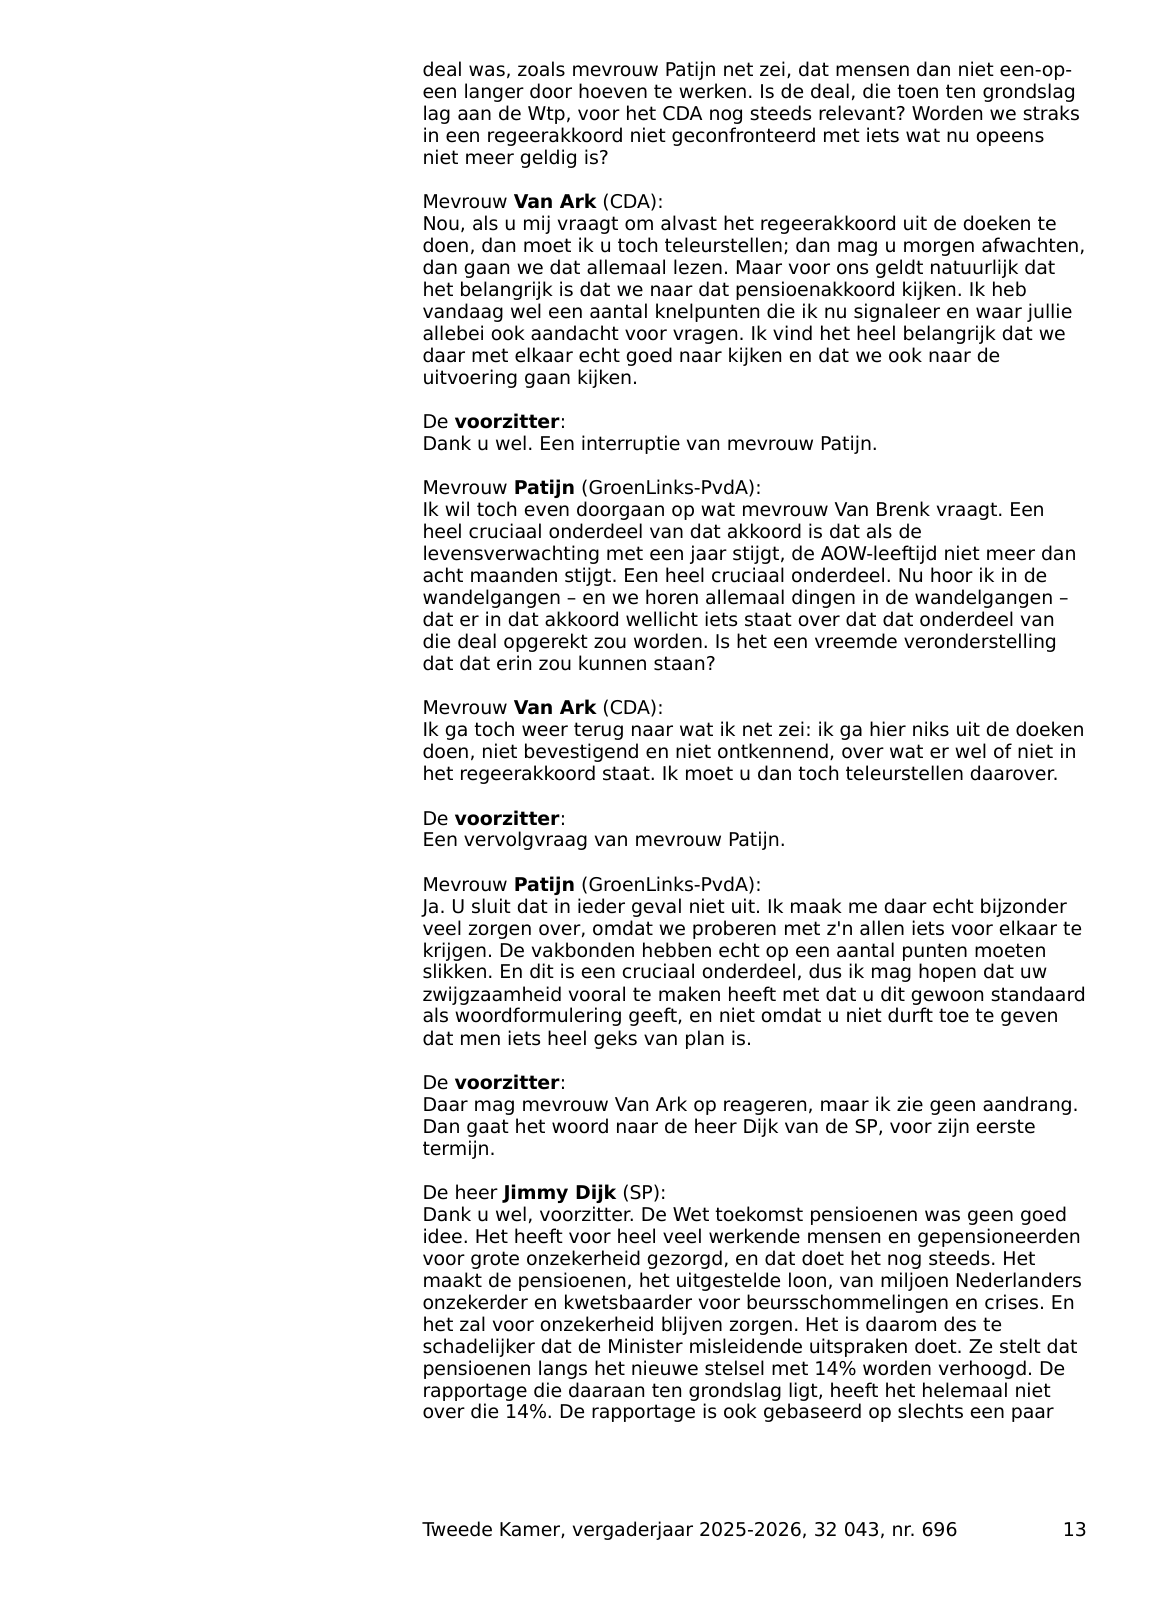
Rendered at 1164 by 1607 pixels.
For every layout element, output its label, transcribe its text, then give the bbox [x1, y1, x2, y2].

text Mevrouw Van Ark (CDA): [422, 191, 1087, 213]
text Mevrouw Van Ark (CDA): [422, 697, 1087, 719]
text De voorzitter: [422, 411, 1087, 433]
text De voorzitter: [422, 807, 1087, 829]
text Ik ga toch weer terug naar wat ik net zei: ik ga hier niks uit de doeken doen, niet bevestigend en niet ontkennend, over wat er wel of niet in het regeerakkoord staat. Ik moet u dan toch teleurstellen daarover. [422, 719, 1087, 785]
text Mevrouw Patijn (GroenLinks-PvdA): [422, 477, 1087, 499]
text Ik wil toch even doorgaan op wat mevrouw Van Brenk vraagt. Een heel cruciaal onderdeel van dat akkoord is dat als de levensverwachting met een jaar stijgt, de AOW-leeftijd niet meer dan acht maanden stijgt. Een heel cruciaal onderdeel. Nu hoor ik in de wandelgangen – en we horen allemaal dingen in de wandelgangen – dat er in dat akkoord wellicht iets staat over dat dat onderdeel van die deal opgerekt zou worden. Is het een vreemde veronderstelling dat dat erin zou kunnen staan? [422, 499, 1087, 675]
text De heer Jimmy Dijk (SP): [422, 1182, 1087, 1204]
text Nou, als u mij vraagt om alvast het regeerakkoord uit de doeken te doen, dan moet ik u toch teleurstellen; dan mag u morgen afwachten, dan gaan we dat allemaal lezen. Maar voor ons geldt natuurlijk dat het belangrijk is dat we naar dat pensioenakkoord kijken. Ik heb vandaag wel een aantal knelpunten die ik nu signaleer en waar jullie allebei ook aandacht voor vragen. Ik vind het heel belangrijk dat we daar met elkaar echt goed naar kijken en dat we ook naar de uitvoering gaan kijken. [422, 213, 1087, 389]
text Dank u wel. Een interruptie van mevrouw Patijn. [422, 433, 1087, 455]
text Dank u wel, voorzitter. De Wet toekomst pensioenen was geen goed idee. Het heeft voor heel veel werkende mensen en gepensioneerden voor grote onzekerheid gezorgd, en dat doet het nog steeds. Het maakt de pensioenen, het uitgestelde loon, van miljoen Nederlanders onzekerder en kwetsbaarder voor beursschommelingen en crises. En het zal voor onzekerheid blijven zorgen. Het is daarom des te schadelijker dat de Minister misleidende uitspraken doet. Ze stelt dat pensioenen langs het nieuwe stelsel met 14% worden verhoogd. De rapportage die daaraan ten grondslag ligt, heeft het helemaal niet over die 14%. De rapportage is ook gebaseerd op slechts een paar [422, 1204, 1087, 1423]
text Een vervolgvraag van mevrouw Patijn. [422, 829, 1087, 851]
text De voorzitter: [422, 1072, 1087, 1093]
text Ja. U sluit dat in ieder geval niet uit. Ik maak me daar echt bijzonder veel zorgen over, omdat we proberen met z'n allen iets voor elkaar te krijgen. De vakbonden hebben echt op een aantal punten moeten slikken. En dit is een cruciaal onderdeel, dus ik mag hopen dat uw zwijgzaamheid vooral te maken heeft met dat u dit gewoon standaard als woordformulering geeft, en niet omdat u niet durft toe te geven dat men iets heel geks van plan is. [422, 896, 1087, 1049]
text deal was, zoals mevrouw Patijn net zei, dat mensen dan niet een-op-een langer door hoeven te werken. Is de deal, die toen ten grondslag lag aan de Wtp, voor het CDA nog steeds relevant? Worden we straks in een regeerakkoord niet geconfronteerd met iets wat nu opeens niet meer geldig is? [422, 59, 1087, 169]
text Daar mag mevrouw Van Ark op reageren, maar ik zie geen aandrang. Dan gaat het woord naar de heer Dijk van de SP, voor zijn eerste termijn. [422, 1093, 1087, 1159]
text Mevrouw Patijn (GroenLinks-PvdA): [422, 873, 1087, 896]
